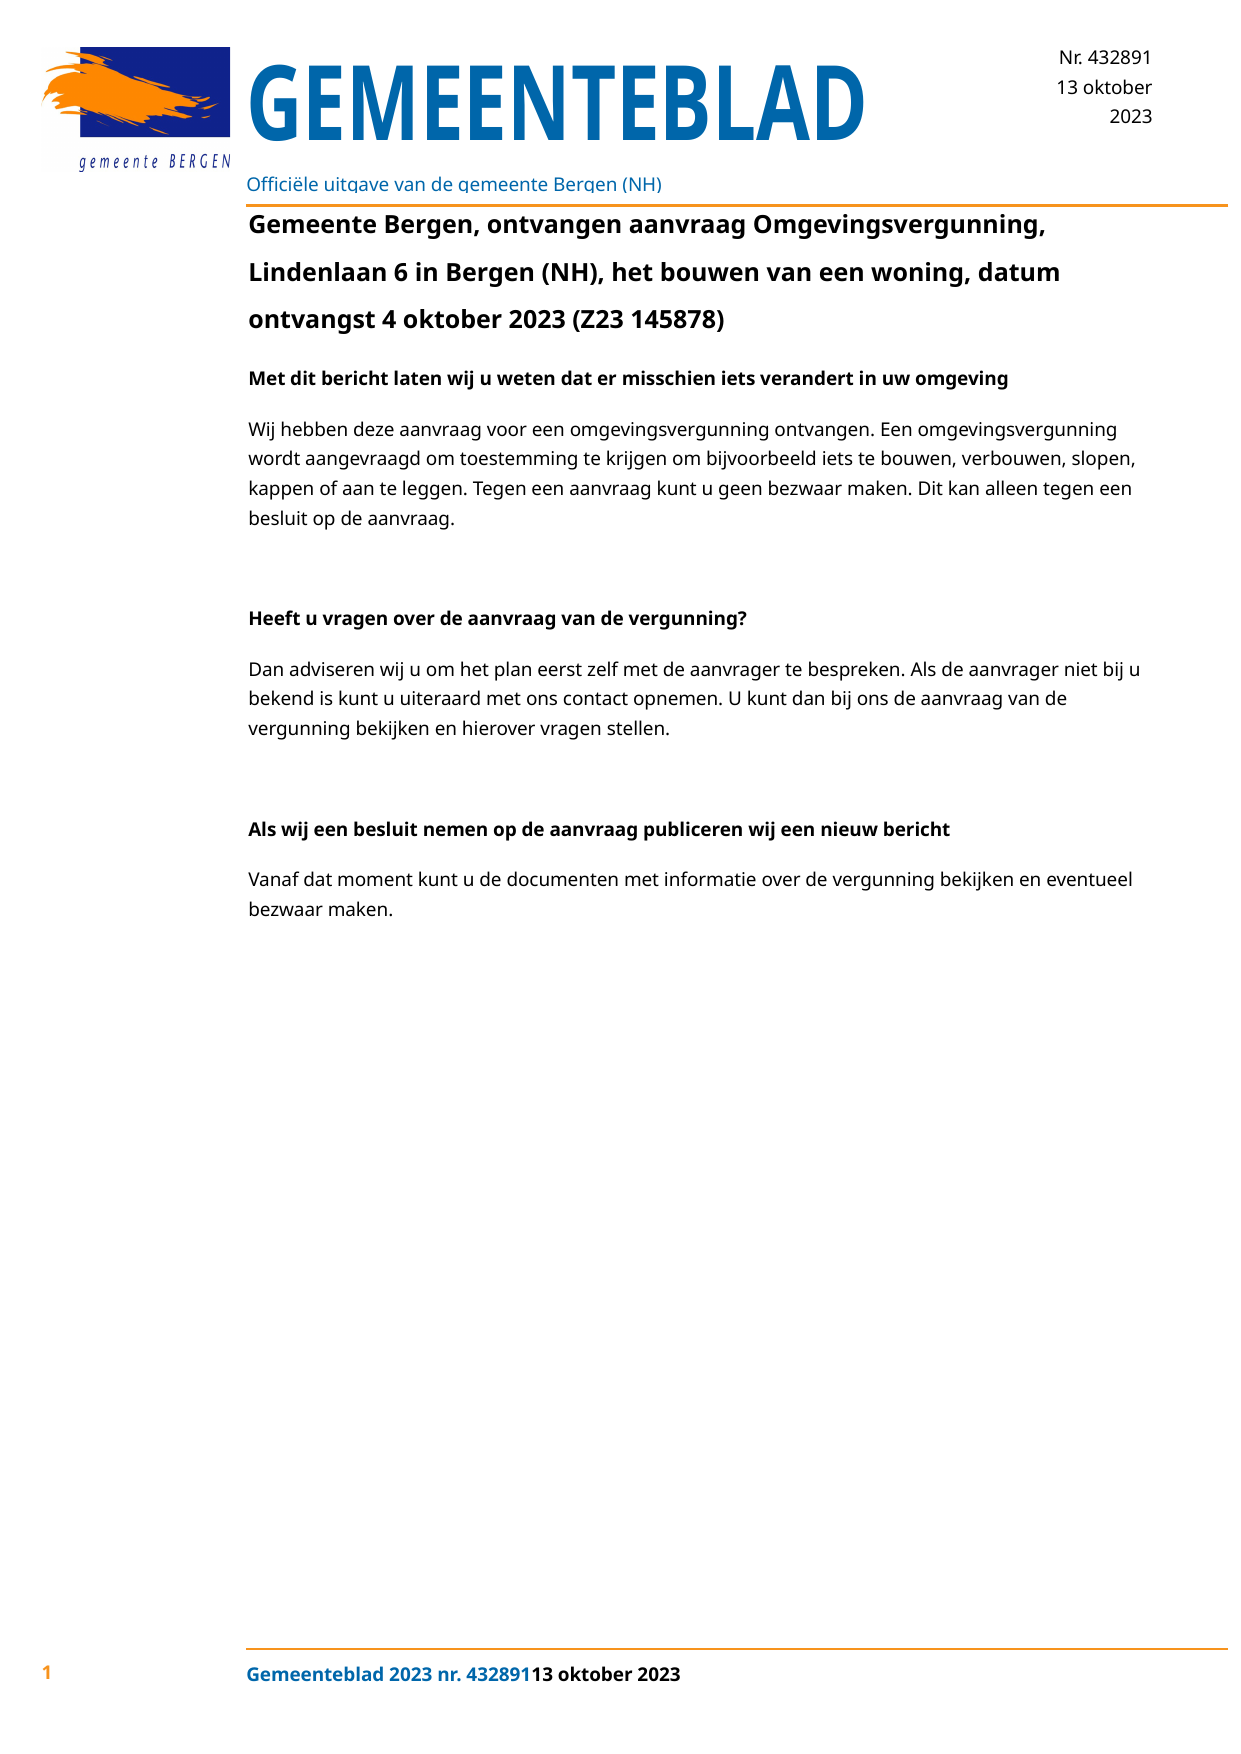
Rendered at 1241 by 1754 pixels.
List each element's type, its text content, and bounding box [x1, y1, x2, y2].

text Wij hebben deze aanvraag voor een omgevingsvergunning ontvangen. Een omgevingsvergunning wordt aangevraagd om toestemming te krijgen om bijvoorbeeld iets te bouwen, verbouwen, slopen, kappen of aan te leggen. Tegen een aanvraag kunt u geen bezwaar maken. Dit kan alleen tegen een besluit op de aanvraag. [248, 416, 1152, 530]
text Gemeente Bergen, ontvangen aanvraag Omgevingsvergunning, Lindenlaan 6 in Bergen (NH), het bouwen van een woning, datum ontvangst 4 oktober 2023 (Z23 145878) [248, 207, 1152, 336]
picture [41, 47, 231, 172]
text Vanaf dat moment kunt u de documenten met informatie over de vergunning bekijken en eventueel bezwaar maken. [248, 866, 1152, 922]
text Als wij een besluit nemen op de aanvraag publiceren wij een nieuw bericht [248, 816, 1152, 842]
text Heeft u vragen over de aanvraag van de vergunning? [248, 606, 1152, 631]
text Dan adviseren wij u om het plan eerst zelf met de aanvrager te bespreken. Als de aanvrager niet bij u bekend is kunt u uiteraard met ons contact opnemen. U kunt dan bij ons de aanvraag van de vergunning bekijken en hierover vragen stellen. [248, 656, 1152, 741]
text Met dit bericht laten wij u weten dat er misschien iets verandert in uw omgeving [248, 366, 1152, 391]
